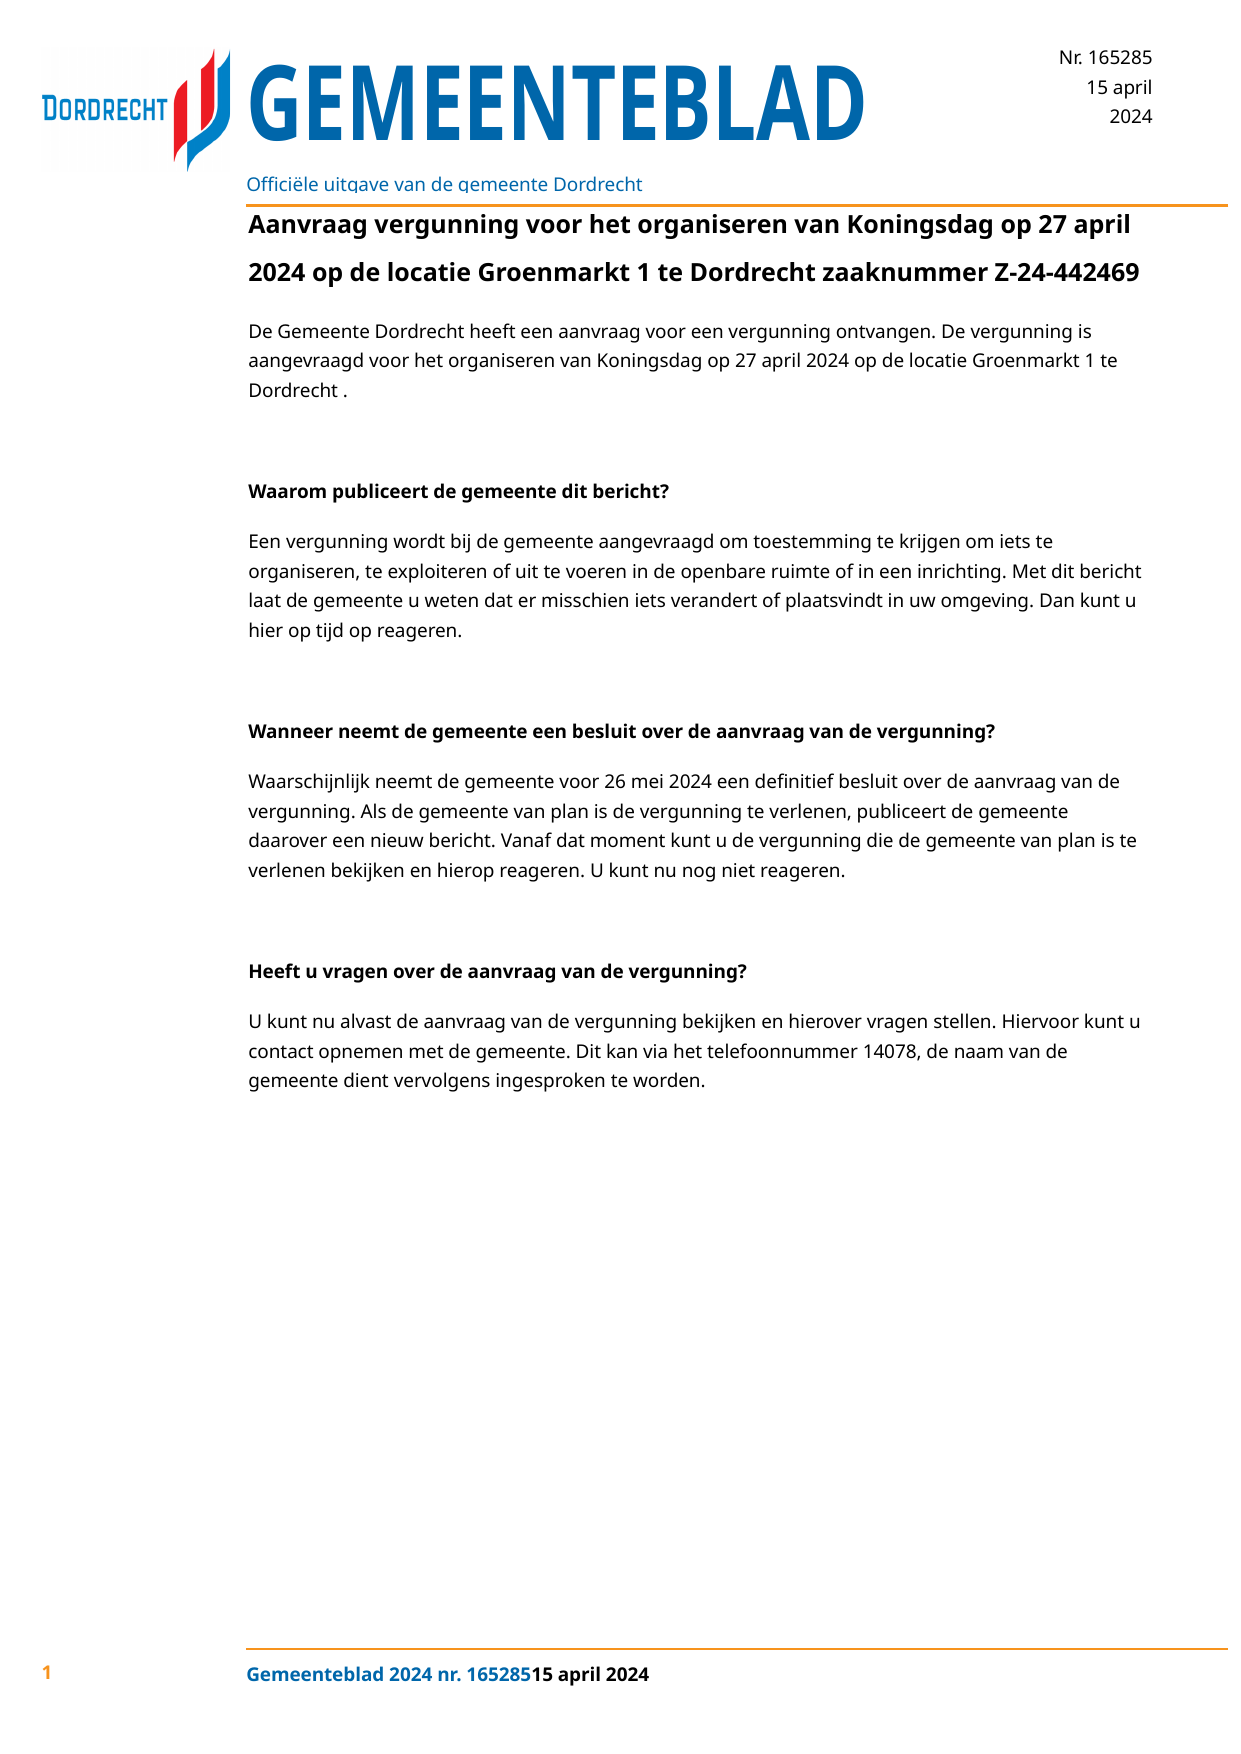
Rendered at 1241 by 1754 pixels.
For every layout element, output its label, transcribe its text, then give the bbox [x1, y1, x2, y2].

text Aanvraag vergunning voor het organiseren van Koningsdag op 27 april 2024 op de locatie Groenmarkt 1 te Dordrecht zaaknummer Z-24-442469 [248, 207, 1152, 288]
text Waarom publiceert de gemeente dit bericht? [248, 478, 1152, 504]
text Een vergunning wordt bij de gemeente aangevraagd om toestemming te krijgen om iets te organiseren, te exploiteren of uit te voeren in de openbare ruimte of in een inrichting. Met dit bericht laat de gemeente u weten dat er misschien iets verandert of plaatsvindt in uw omgeving. Dan kunt u hier op tijd op reageren. [248, 528, 1152, 643]
picture [41, 47, 231, 172]
text De Gemeente Dordrecht heeft een aanvraag voor een vergunning ontvangen. De vergunning is aangevraagd voor het organiseren van Koningsdag op 27 april 2024 op de locatie Groenmarkt 1 te Dordrecht . [248, 318, 1152, 403]
text U kunt nu alvast de aanvraag van de vergunning bekijken en hierover vragen stellen. Hiervoor kunt u contact opnemen met de gemeente. Dit kan via het telefoonnummer 14078, de naam van de gemeente dient vervolgens ingesproken te worden. [248, 1008, 1152, 1093]
text Waarschijnlijk neemt de gemeente voor 26 mei 2024 een definitief besluit over de aanvraag van de vergunning. Als de gemeente van plan is de vergunning te verlenen, publiceert de gemeente daarover een nieuw bericht. Vanaf dat moment kunt u de vergunning die de gemeente van plan is te verlenen bekijken en hierop reageren. U kunt nu nog niet reageren. [248, 768, 1152, 883]
text Wanneer neemt de gemeente een besluit over de aanvraag van de vergunning? [248, 718, 1152, 744]
text Heeft u vragen over de aanvraag van de vergunning? [248, 958, 1152, 984]
